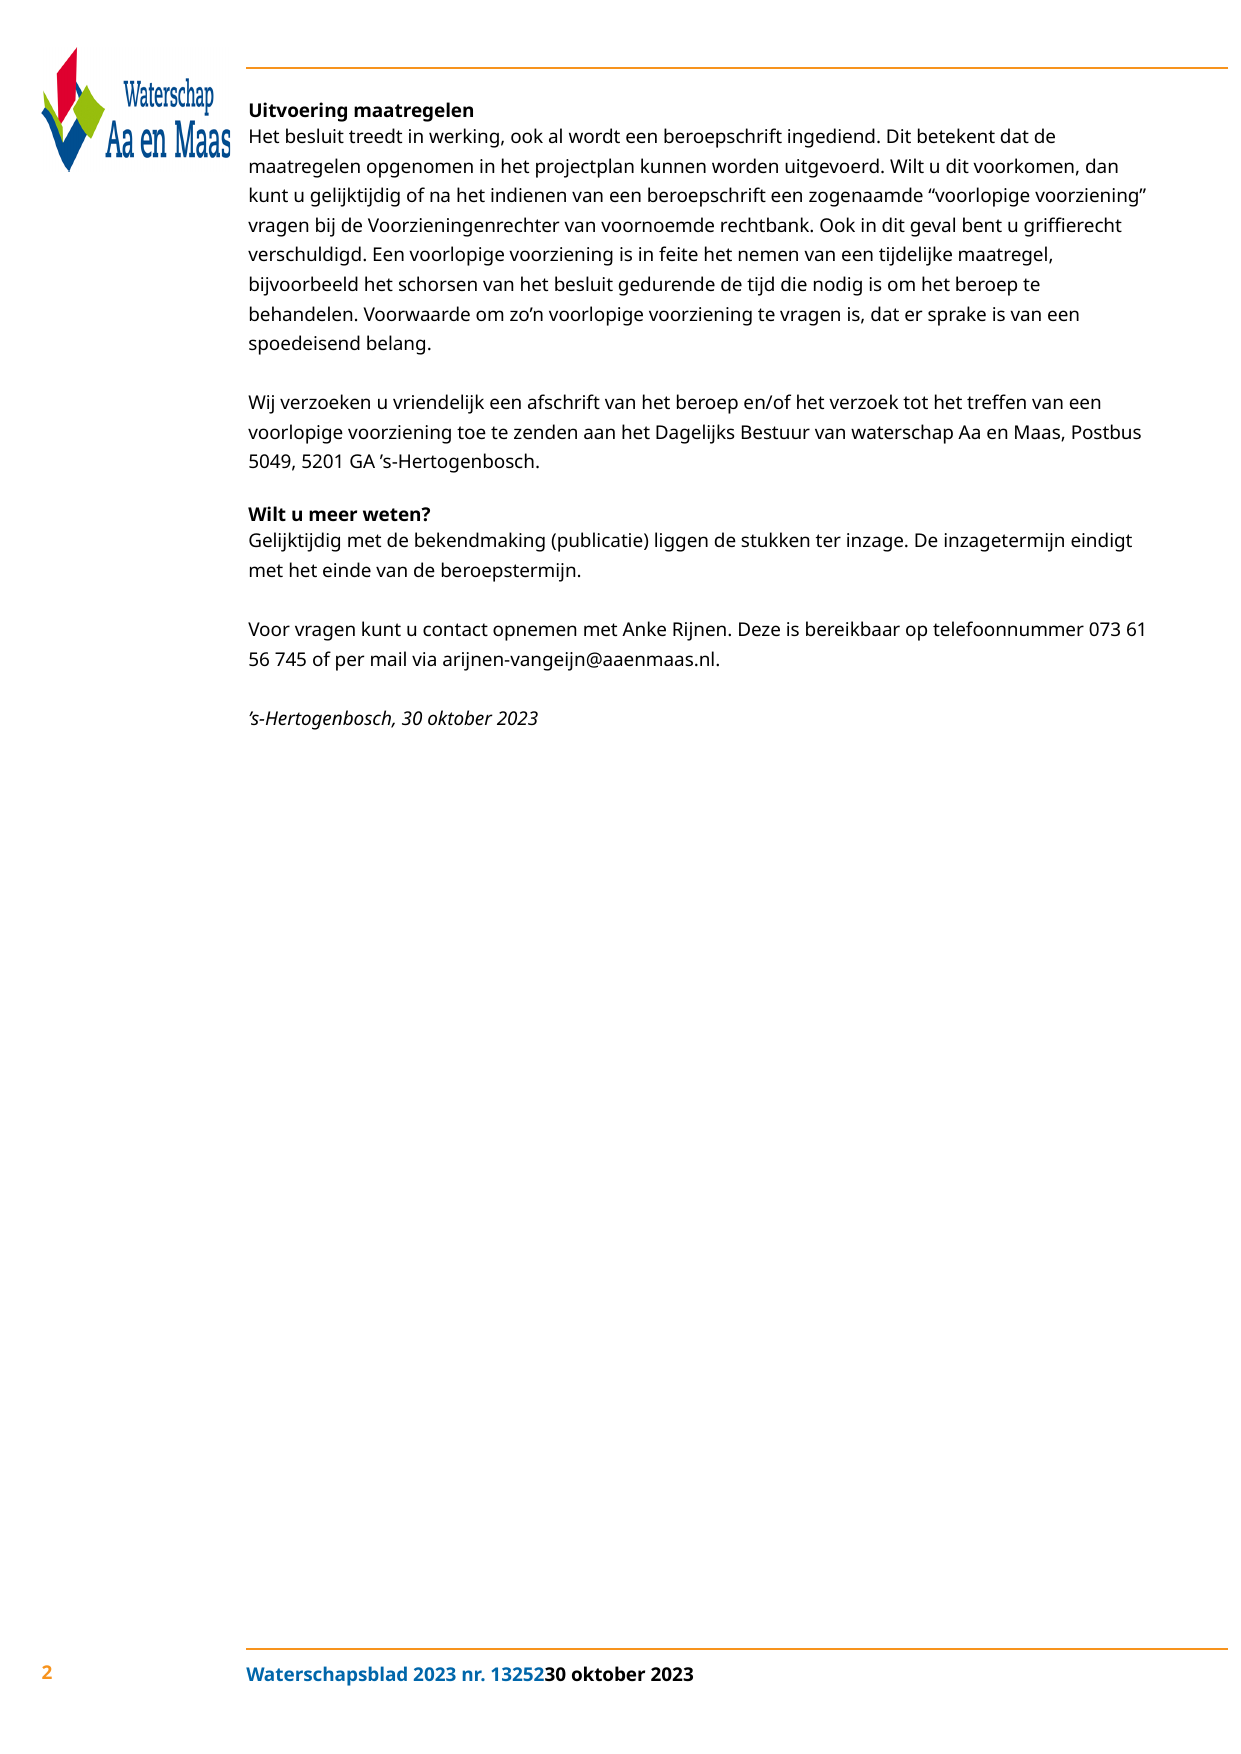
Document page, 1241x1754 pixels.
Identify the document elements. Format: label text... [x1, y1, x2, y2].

text Voor vragen kunt u contact opnemen met Anke Rijnen. Deze is bereikbaar op telefoonnummer 073 61 56 745 of per mail via arijnen-vangeijn@aaenmaas.nl. [248, 616, 1152, 672]
picture [41, 47, 231, 172]
text Wij verzoeken u vriendelijk een afschrift van het beroep en/of het verzoek tot het treffen van een voorlopige voorziening toe te zenden aan het Dagelijks Bestuur van waterschap Aa en Maas, Postbus 5049, 5201 GA ’s-Hertogenbosch. [248, 389, 1152, 474]
text Gelijktijdig met de bekendmaking (publicatie) liggen de stukken ter inzage. De inzagetermijn eindigt met het einde van de beroepstermijn. [248, 527, 1152, 583]
text Uitvoering maatregelen [248, 95, 1152, 123]
text Wilt u meer weten? [248, 499, 1152, 527]
text ’s-Hertogenbosch, 30 oktober 2023 [248, 705, 1152, 731]
text Het besluit treedt in werking, ook al wordt een beroepschrift ingediend. Dit betekent dat de maatregelen opgenomen in het projectplan kunnen worden uitgevoerd. Wilt u dit voorkomen, dan kunt u gelijktijdig of na het indienen van een beroepschrift een zogenaamde “voorlopige voorziening” vragen bij de Voorzieningenrechter van voornoemde rechtbank. Ook in dit geval bent u griffierecht verschuldigd. Een voorlopige voorziening is in feite het nemen van een tijdelijke maatregel, bijvoorbeeld het schorsen van het besluit gedurende de tijd die nodig is om het beroep te behandelen. Voorwaarde om zo’n voorlopige voorziening te vragen is, dat er sprake is van een spoedeisend belang. [248, 123, 1152, 356]
